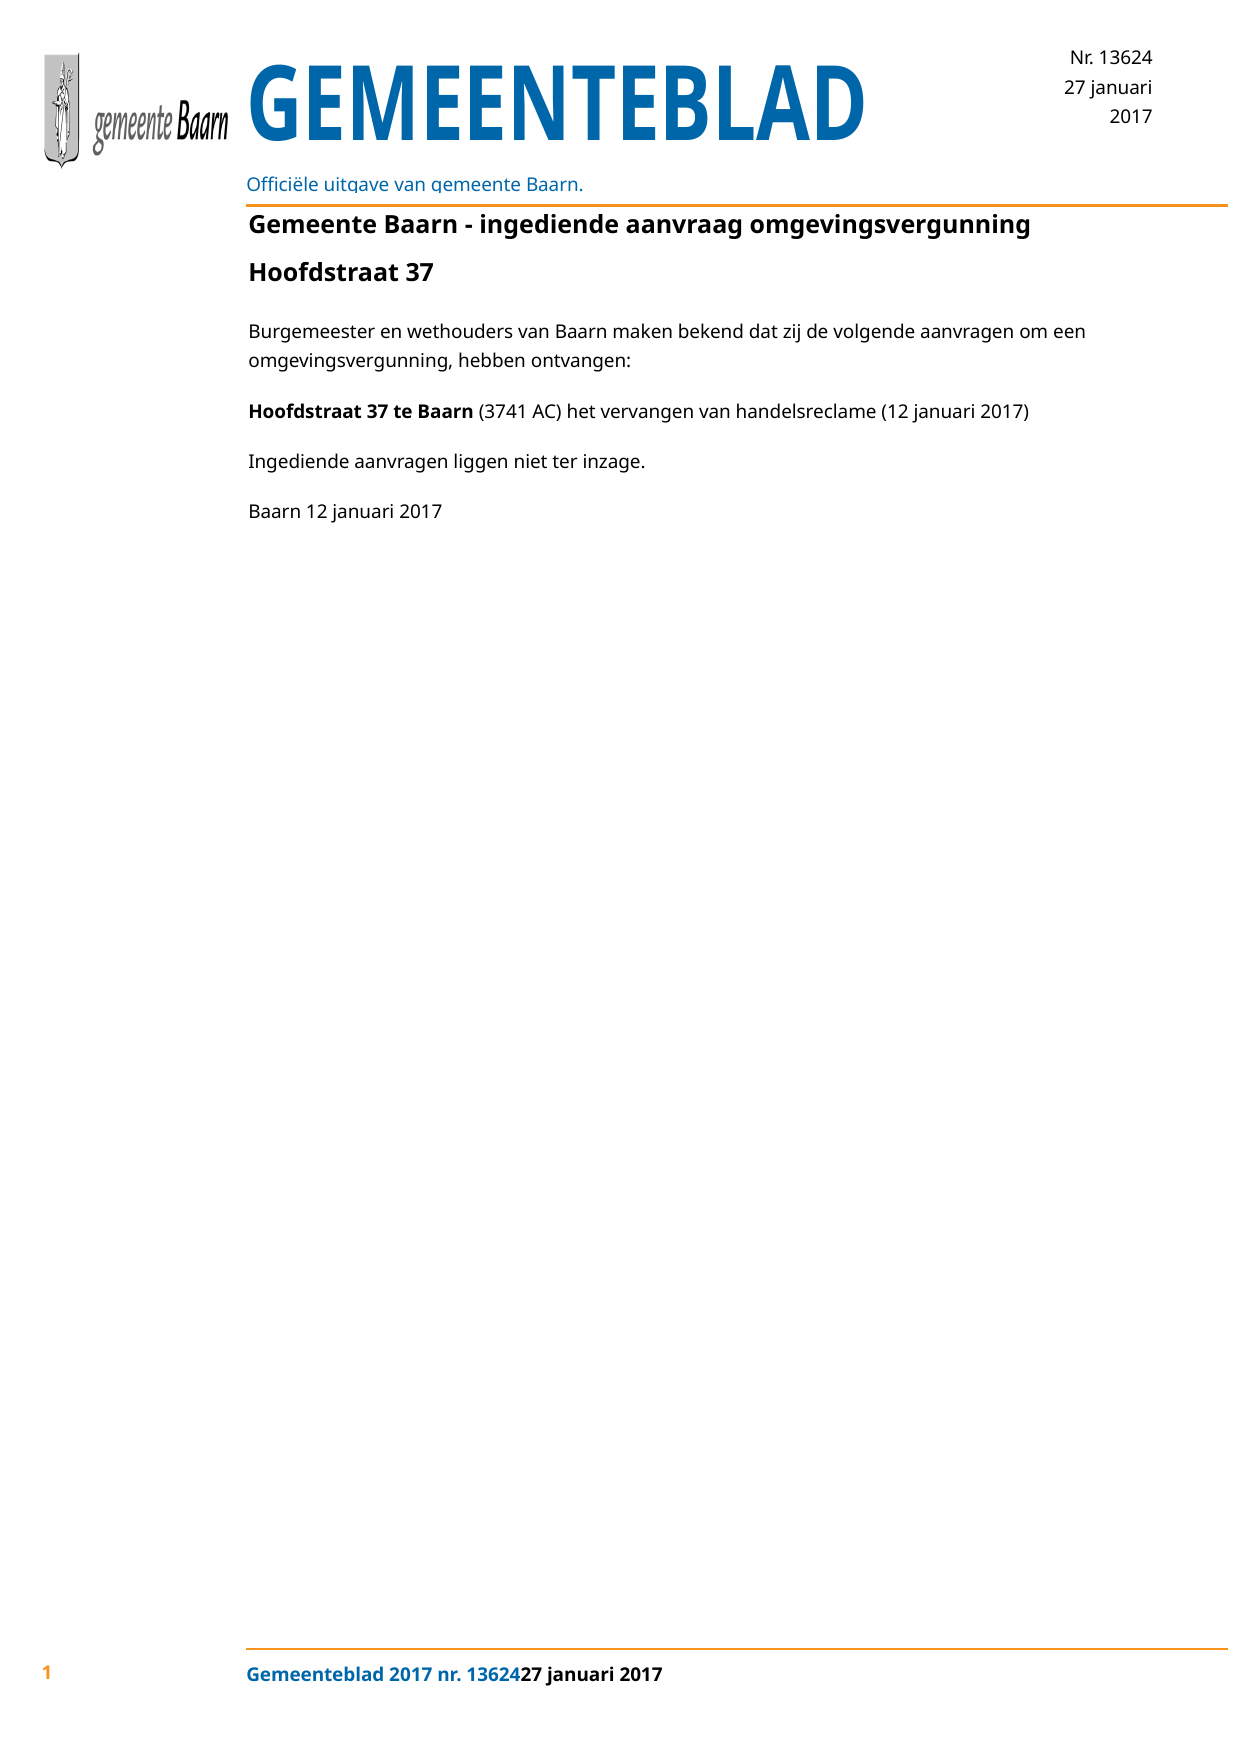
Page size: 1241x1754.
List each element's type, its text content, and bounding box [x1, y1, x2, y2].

text Gemeente Baarn - ingediende aanvraag omgevingsvergunning Hoofdstraat 37 [248, 207, 1152, 288]
text Baarn 12 januari 2017 [248, 499, 1152, 524]
text Burgemeester en wethouders van Baarn maken bekend dat zij de volgende aanvragen om een omgevingsvergunning, hebben ontvangen: [248, 318, 1152, 373]
text Ingediende aanvragen liggen niet ter inzage. [248, 448, 1152, 474]
picture [41, 47, 231, 172]
text Hoofdstraat 37 te Baarn (3741 AC) het vervangen van handelsreclame (12 januari 2017) [248, 398, 1152, 424]
